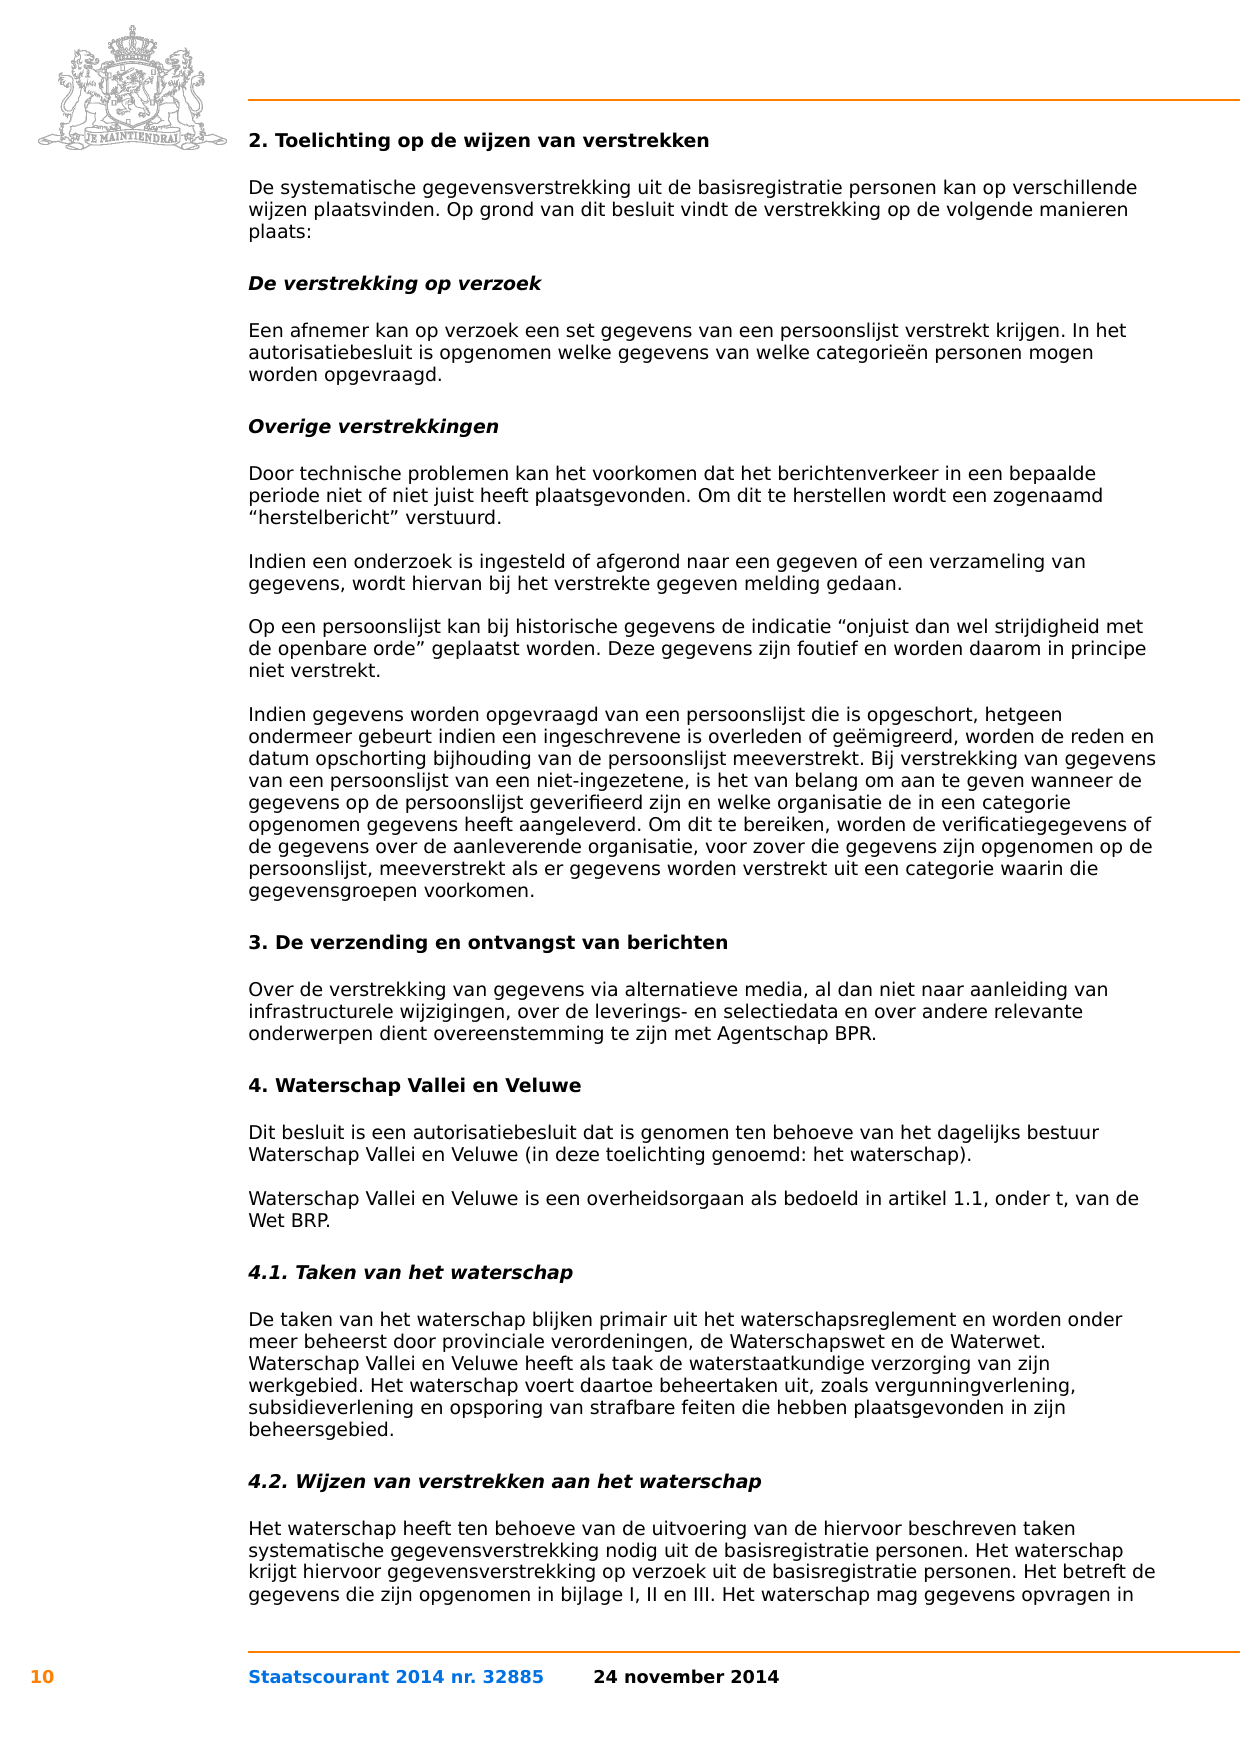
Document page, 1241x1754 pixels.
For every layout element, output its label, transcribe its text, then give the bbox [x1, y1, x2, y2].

subtitle Overige verstrekkingen [248, 416, 1163, 438]
text Waterschap Vallei en Veluwe is een overheidsorgaan als bedoeld in artikel 1.1, onder t, van de Wet BRP. [248, 1188, 1163, 1232]
text Indien een onderzoek is ingesteld of afgerond naar een gegeven of een verzameling van gegevens, wordt hiervan bij het verstrekte gegeven melding gedaan. [248, 551, 1163, 594]
subtitle 4. Waterschap Vallei en Veluwe [248, 1075, 1163, 1097]
text Indien gegevens worden opgevraagd van een persoonslijst die is opgeschort, hetgeen ondermeer gebeurt indien een ingeschrevene is overleden of geëmigreerd, worden de reden en datum opschorting bijhouding van de persoonslijst meeverstrekt. Bij verstrekking van gegevens van een persoonslijst van een niet-ingezetene, is het van belang om aan te geven wanneer de gegevens op de persoonslijst geverifieerd zijn en welke organisatie de in een categorie opgenomen gegevens heeft aangeleverd. Om dit te bereiken, worden de verificatiegegevens of de gegevens over de aanleverende organisatie, voor zover die gegevens zijn opgenomen op de persoonslijst, meeverstrekt als er gegevens worden verstrekt uit een categorie waarin die gegevensgroepen voorkomen. [248, 704, 1163, 902]
text Het waterschap heeft ten behoeve van de uitvoering van de hiervoor beschreven taken systematische gegevensverstrekking nodig uit de basisregistratie personen. Het waterschap krijgt hiervoor gegevensverstrekking op verzoek uit de basisregistratie personen. Het betreft de gegevens die zijn opgenomen in bijlage I, II en III. Het waterschap mag gegevens opvragen in [248, 1517, 1163, 1605]
text De taken van het waterschap blijken primair uit het waterschapsreglement en worden onder meer beheerst door provinciale verordeningen, de Waterschapswet en de Waterwet. Waterschap Vallei en Veluwe heeft als taak de waterstaatkundige verzorging van zijn werkgebied. Het waterschap voert daartoe beheertaken uit, zoals vergunningverlening, subsidieverlening en opsporing van strafbare feiten die hebben plaatsgevonden in zijn beheersgebied. [248, 1309, 1163, 1441]
text Een afnemer kan op verzoek een set gegevens van een persoonslijst verstrekt krijgen. In het autorisatiebesluit is opgenomen welke gegevens van welke categorieën personen mogen worden opgevraagd. [248, 320, 1163, 386]
text Over de verstrekking van gegevens via alternatieve media, al dan niet naar aanleiding van infrastructurele wijzigingen, over de leverings- en selectiedata en over andere relevante onderwerpen dient overeenstemming te zijn met Agentschap BPR. [248, 979, 1163, 1045]
subtitle 4.2. Wijzen van verstrekken aan het waterschap [248, 1471, 1163, 1492]
picture [38, 25, 227, 150]
text Op een persoonslijst kan bij historische gegevens de indicatie “onjuist dan wel strijdigheid met de openbare orde” geplaatst worden. Deze gegevens zijn foutief en worden daarom in principe niet verstrekt. [248, 616, 1163, 682]
subtitle 2. Toelichting op de wijzen van verstrekken [248, 130, 1163, 152]
subtitle 3. De verzending en ontvangst van berichten [248, 932, 1163, 954]
subtitle 4.1. Taken van het waterschap [248, 1262, 1163, 1284]
subtitle De verstrekking op verzoek [248, 273, 1163, 295]
text De systematische gegevensverstrekking uit de basisregistratie personen kan op verschillende wijzen plaatsvinden. Op grond van dit besluit vindt de verstrekking op de volgende manieren plaats: [248, 177, 1163, 243]
text Dit besluit is een autorisatiebesluit dat is genomen ten behoeve van het dagelijks bestuur Waterschap Vallei en Veluwe (in deze toelichting genoemd: het waterschap). [248, 1122, 1163, 1166]
text Door technische problemen kan het voorkomen dat het berichtenverkeer in een bepaalde periode niet of niet juist heeft plaatsgevonden. Om dit te herstellen wordt een zogenaamd “herstelbericht” verstuurd. [248, 463, 1163, 529]
